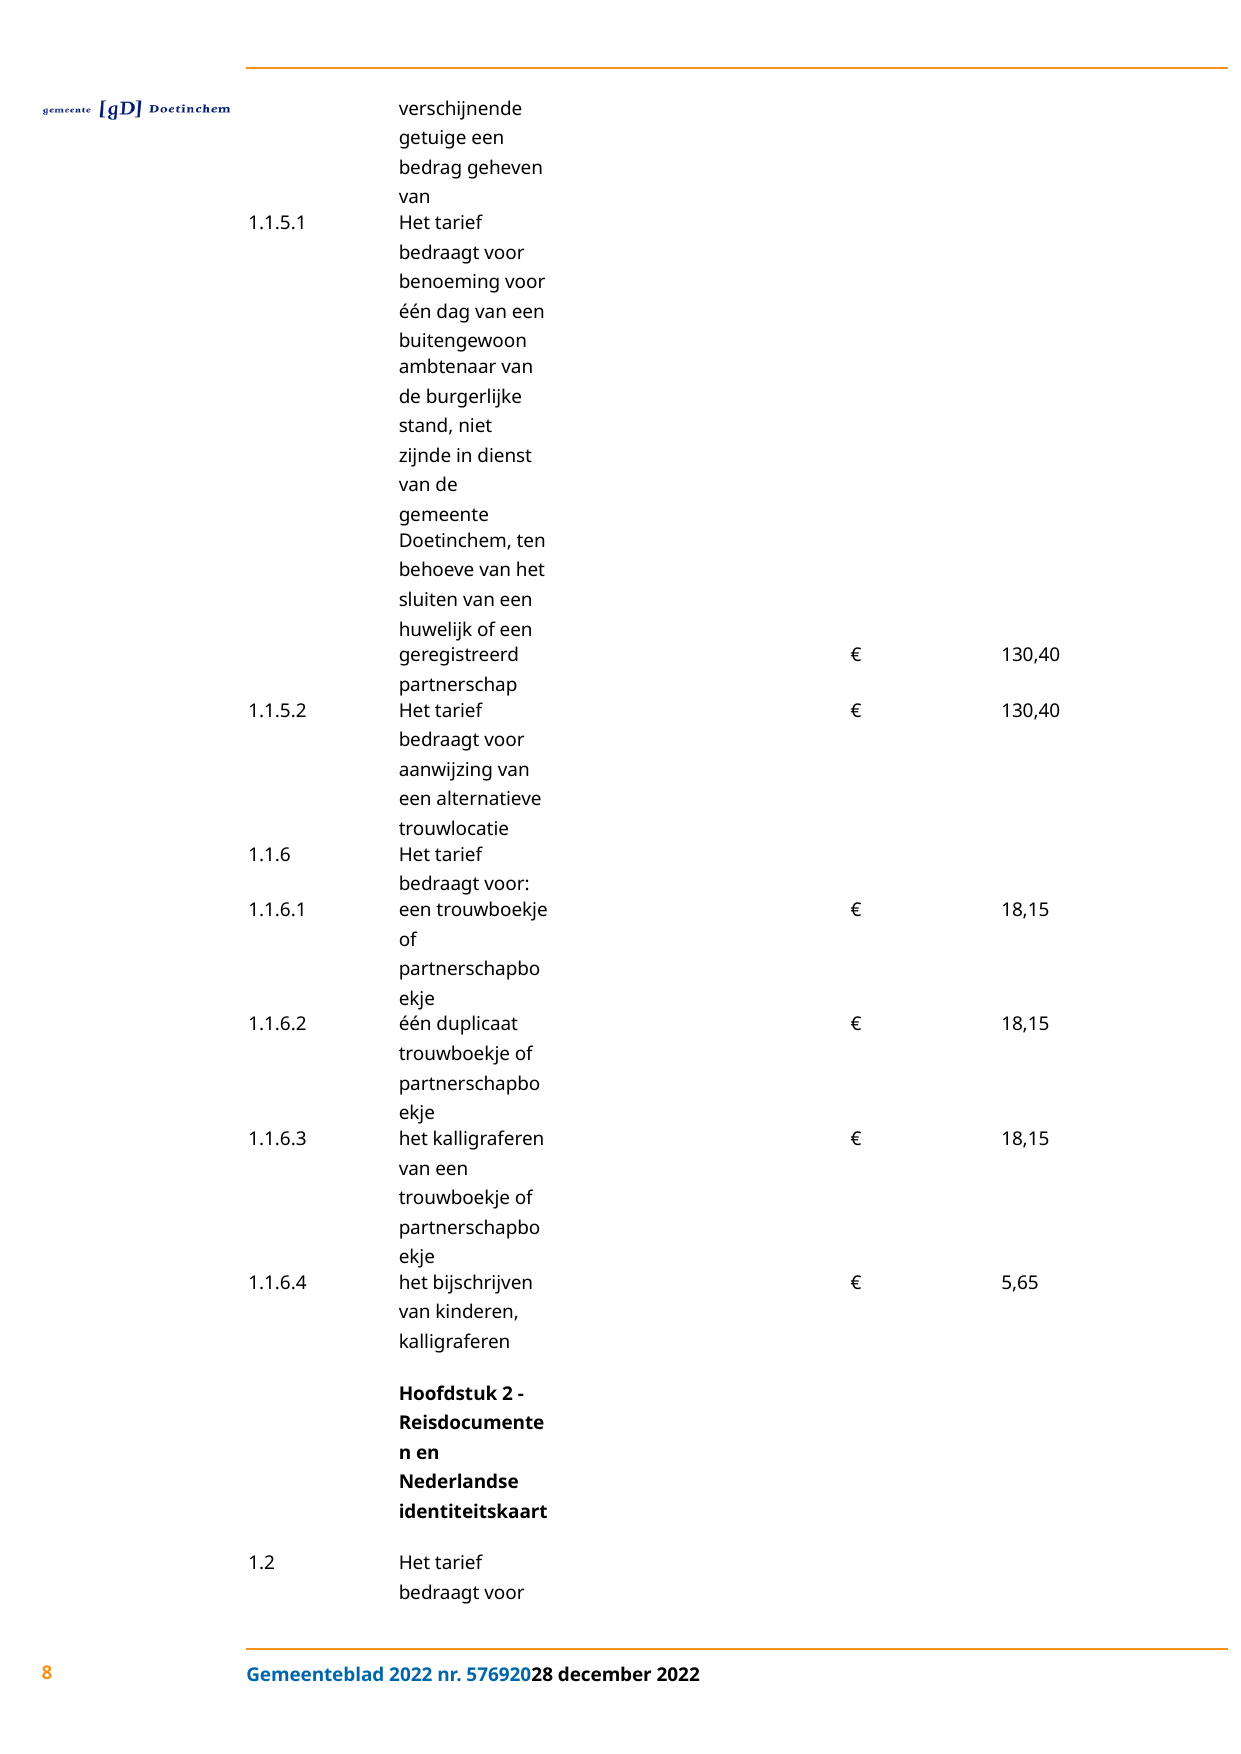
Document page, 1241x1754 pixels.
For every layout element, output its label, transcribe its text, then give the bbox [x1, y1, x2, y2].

table_cell [700, 1011, 850, 1125]
table_cell 1.1.6.1 [248, 896, 398, 1011]
table_cell [549, 1125, 700, 1269]
table_cell 5,65 [1001, 1269, 1152, 1354]
table_cell [248, 95, 398, 209]
table_cell [1001, 1380, 1152, 1524]
table_cell [850, 353, 1001, 527]
table_cell [1001, 841, 1152, 896]
table_cell 18,15 [1001, 896, 1152, 1011]
picture [41, 47, 231, 172]
table_cell Hoofdstuk 2 - Reisdocumenten en Nederlandse identiteitskaart [399, 1380, 549, 1524]
table_cell 130,40 [1001, 697, 1152, 841]
table_cell [700, 896, 850, 1011]
table_cell Doetinchem, ten behoeve van het sluiten van een huwelijk of een [399, 527, 549, 641]
table_cell [549, 697, 700, 841]
table_cell [1001, 209, 1152, 353]
table_cell 1.1.6.3 [248, 1125, 398, 1269]
table_cell [248, 641, 398, 697]
table_cell [700, 641, 850, 697]
table_cell 18,15 [1001, 1011, 1152, 1125]
table_cell [549, 527, 700, 641]
table_cell Het tarief bedraagt voor aanwijzing van een alternatieve trouwlocatie [399, 697, 549, 841]
table_cell € [850, 641, 1001, 697]
table_cell [700, 841, 850, 896]
table_cell Het tarief bedraagt voor benoeming voor één dag van een buitengewoon [399, 209, 549, 353]
table_cell verschijnende getuige een bedrag geheven van [399, 95, 549, 209]
table_cell € [850, 1011, 1001, 1125]
table_cell [549, 353, 700, 527]
table_cell [248, 1524, 398, 1549]
table_cell geregistreerd partnerschap [399, 641, 549, 697]
table_cell [549, 1380, 700, 1524]
table_cell 1.1.6 [248, 841, 398, 896]
table_cell [700, 697, 850, 841]
table_cell [549, 209, 700, 353]
table_cell [700, 1380, 850, 1549]
table_cell [549, 641, 700, 697]
table_cell [549, 841, 700, 896]
table_cell [700, 1550, 850, 1605]
table_cell 1.1.5.1 [248, 209, 398, 353]
table_cell [1001, 353, 1152, 527]
table_cell [1001, 95, 1152, 209]
table_cell [549, 896, 700, 1011]
table_cell [850, 209, 1001, 353]
table_cell [248, 1354, 398, 1380]
table_cell [549, 1550, 700, 1605]
table_cell het kalligraferen van een trouwboekje of partnerschapboekje [399, 1125, 549, 1269]
table_cell [850, 1550, 1001, 1605]
table_cell [850, 841, 1001, 896]
table_cell [549, 95, 700, 209]
table_cell € [850, 896, 1001, 1011]
table_cell [248, 353, 398, 527]
table_cell 18,15 [1001, 1125, 1152, 1269]
table_cell het bijschrijven van kinderen, kalligraferen [399, 1269, 549, 1354]
table_cell € [850, 1269, 1001, 1354]
table_cell [700, 95, 850, 209]
table_cell Het tarief bedraagt voor: [399, 841, 549, 896]
table_cell Het tarief bedraagt voor [399, 1550, 549, 1605]
table_cell 130,40 [1001, 641, 1152, 697]
table_cell [850, 1380, 1001, 1524]
table_cell [700, 527, 850, 641]
table_cell [700, 1269, 850, 1354]
table_cell € [850, 697, 1001, 841]
table_cell een trouwboekje of partnerschapboekje [399, 896, 549, 1011]
table_cell 1.1.6.2 [248, 1011, 398, 1125]
table_cell [700, 353, 850, 527]
table_cell één duplicaat trouwboekje of partnerschapboekje [399, 1011, 549, 1125]
table_cell [549, 1269, 700, 1354]
table_cell [850, 95, 1001, 209]
table_cell 1.1.6.4 [248, 1269, 398, 1354]
table_cell [1001, 527, 1152, 641]
table_cell [700, 1125, 850, 1269]
table_cell [700, 209, 850, 353]
table_cell [248, 527, 398, 641]
table_cell € [850, 1125, 1001, 1269]
table_cell [248, 1380, 398, 1524]
table_cell 1.2 [248, 1550, 398, 1605]
table_cell [549, 1011, 700, 1125]
table_cell 1.1.5.2 [248, 697, 398, 841]
table_cell ambtenaar van de burgerlijke stand, niet zijnde in dienst van de gemeente [399, 353, 549, 527]
table_cell [850, 527, 1001, 641]
